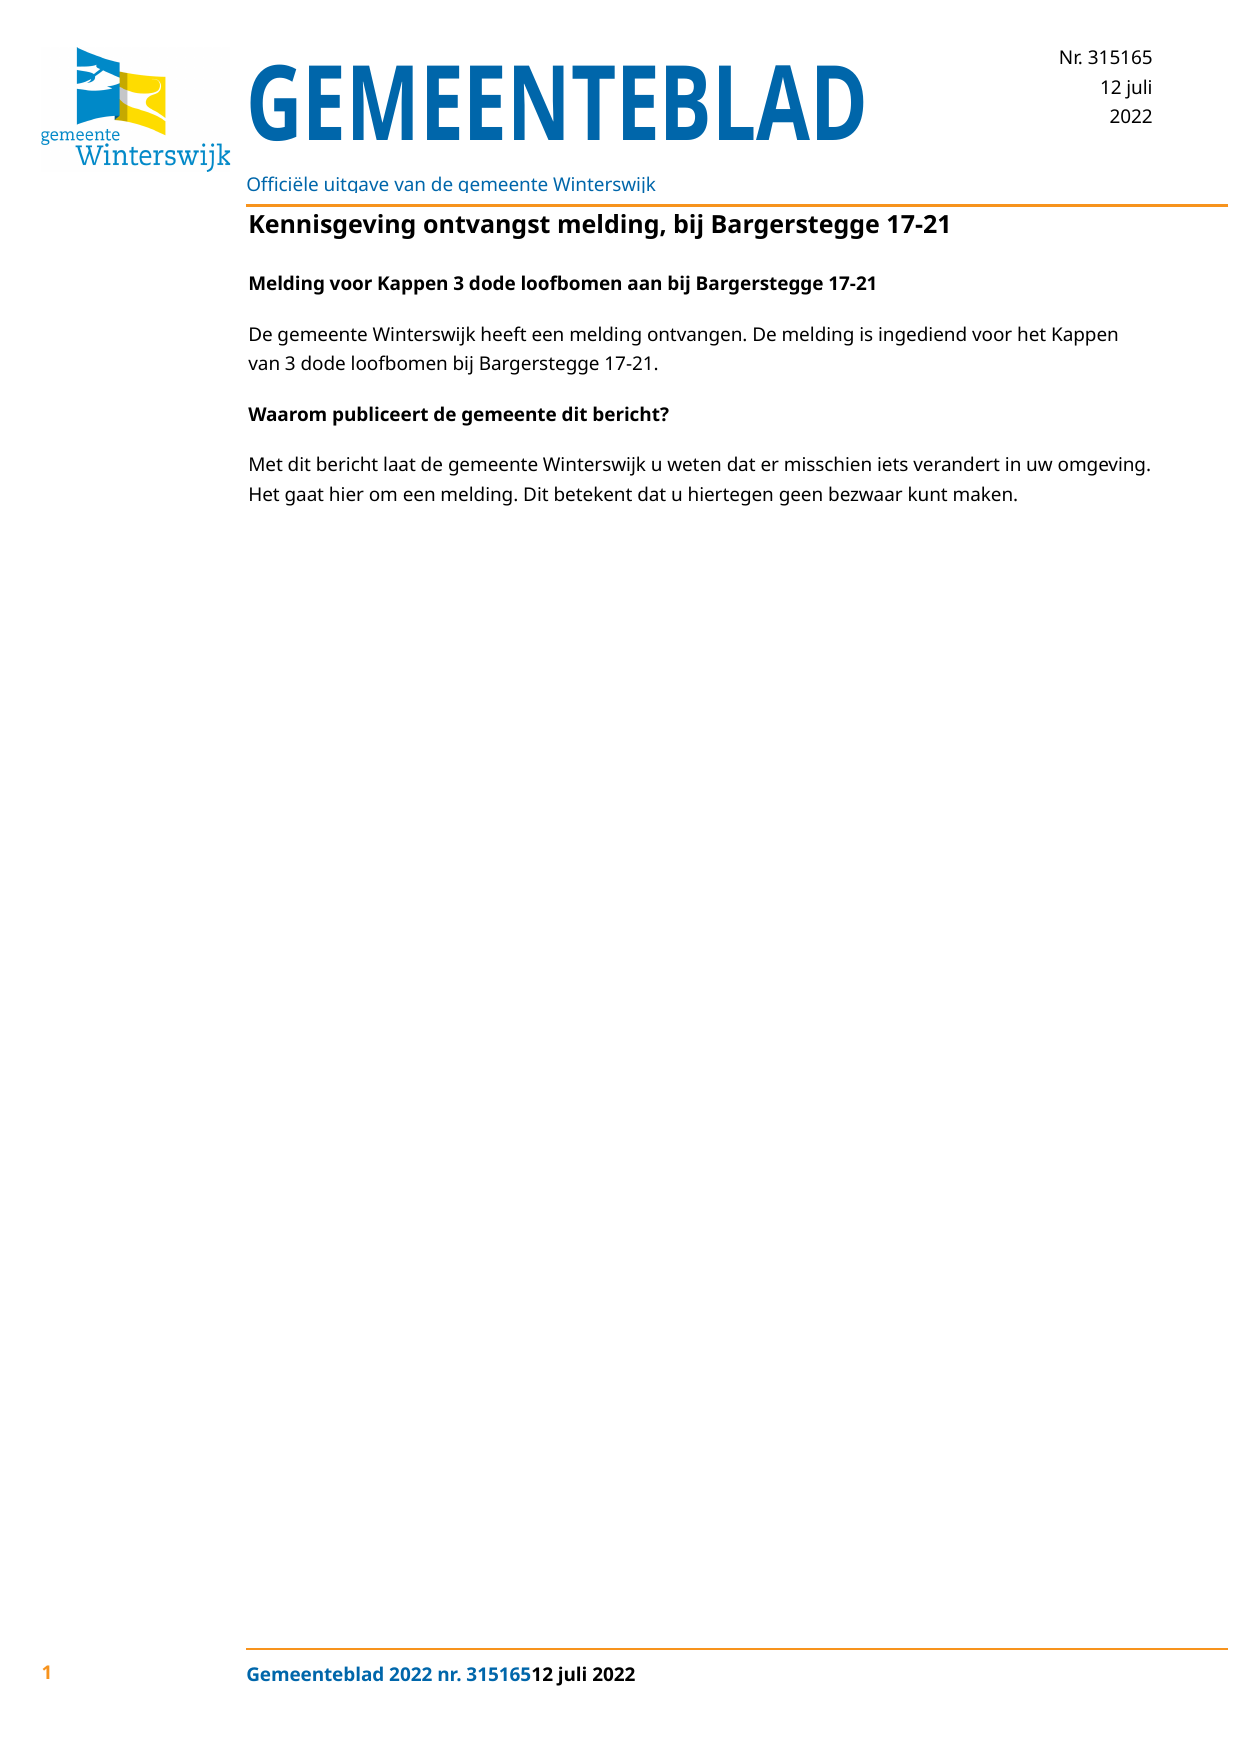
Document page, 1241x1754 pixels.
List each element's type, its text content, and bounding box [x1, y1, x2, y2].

picture [41, 47, 231, 172]
text Met dit bericht laat de gemeente Winterswijk u weten dat er misschien iets verandert in uw omgeving. Het gaat hier om een melding. Dit betekent dat u hiertegen geen bezwaar kunt maken. [248, 451, 1152, 506]
picture [225, 153, 231, 162]
text De gemeente Winterswijk heeft een melding ontvangen. De melding is ingediend voor het Kappen van 3 dode loofbomen bij Bargerstegge 17-21. [248, 321, 1152, 376]
text Melding voor Kappen 3 dode loofbomen aan bij Bargerstegge 17-21 [248, 270, 1152, 296]
text Waarom publiceert de gemeente dit bericht? [248, 401, 1152, 426]
text Kennisgeving ontvangst melding, bij Bargerstegge 17-21 [248, 207, 1152, 241]
